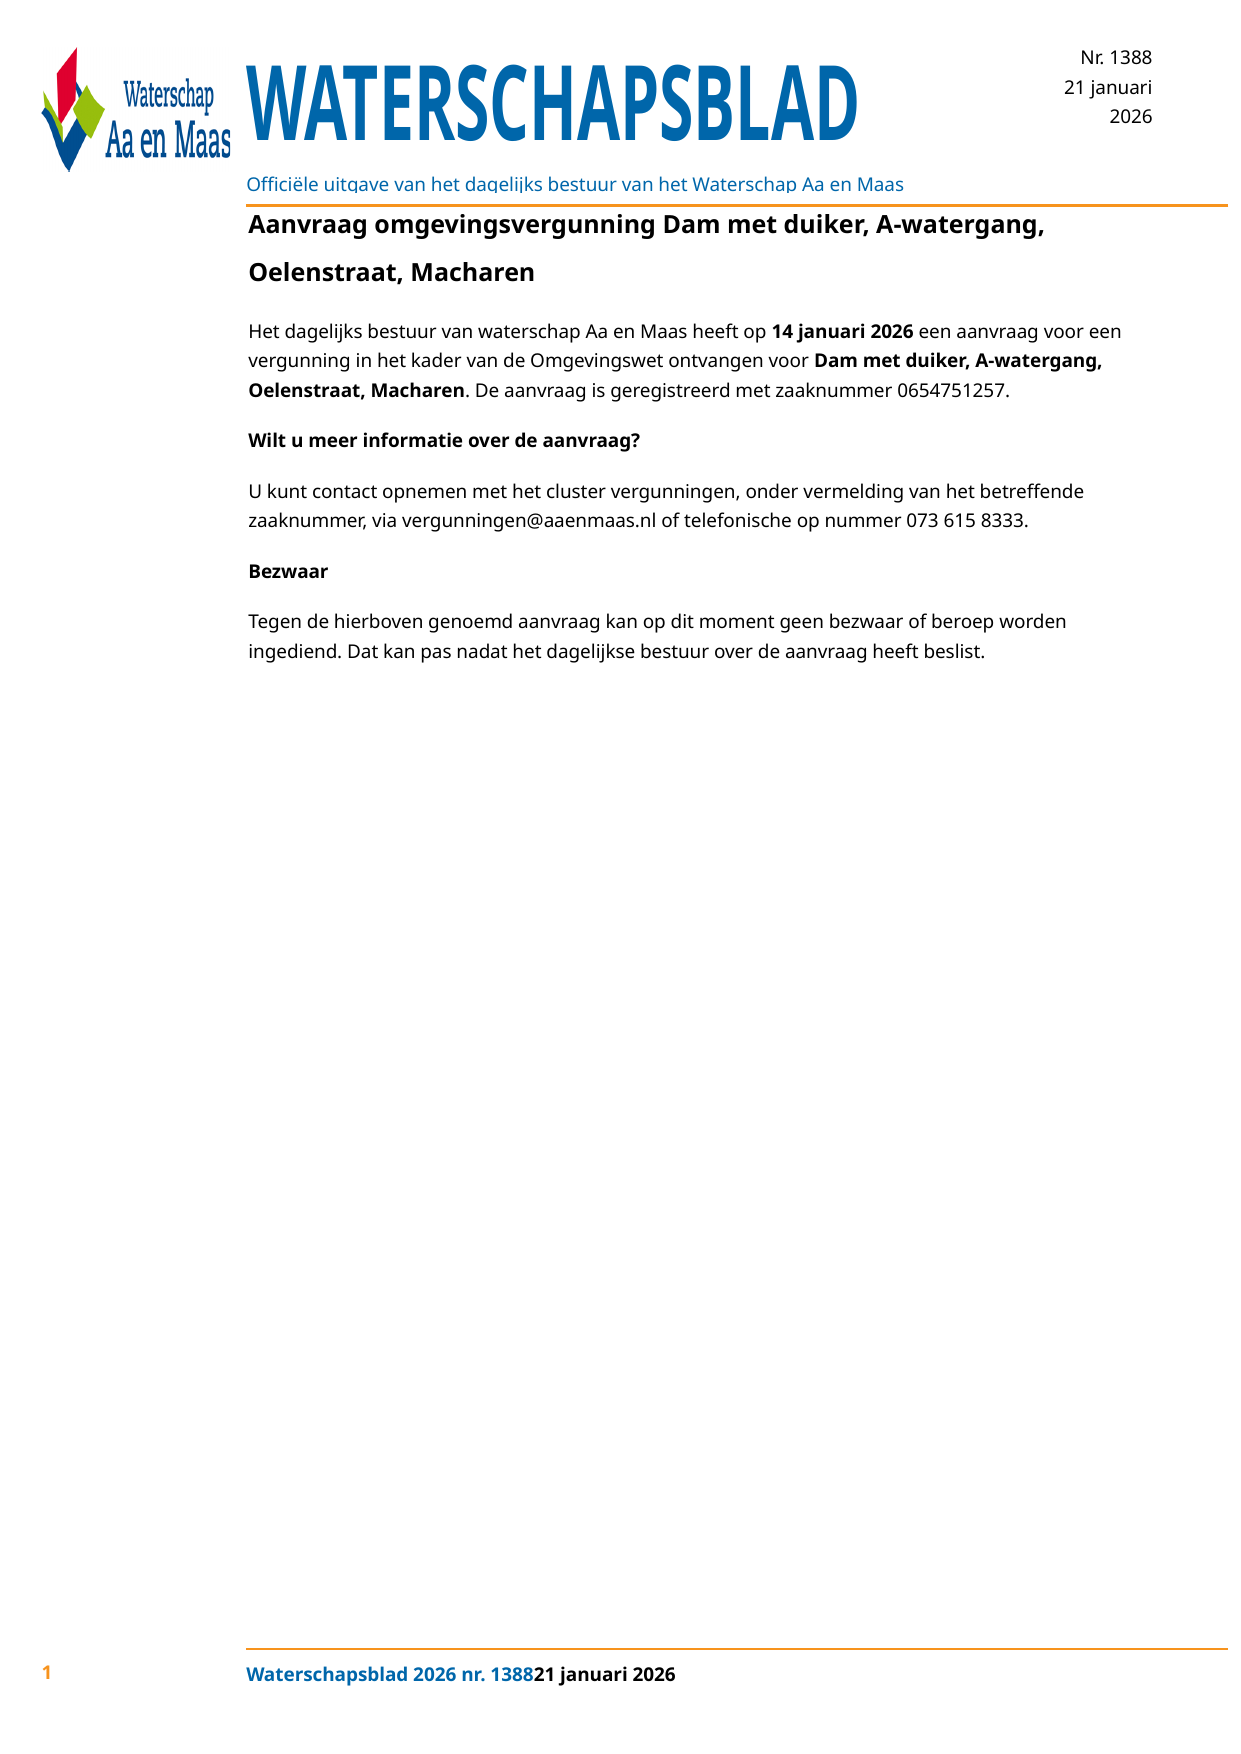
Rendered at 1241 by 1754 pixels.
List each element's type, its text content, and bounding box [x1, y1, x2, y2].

text Wilt u meer informatie over de aanvraag? [248, 427, 1152, 453]
text Tegen de hierboven genoemd aanvraag kan op dit moment geen bezwaar of beroep worden ingediend. Dat kan pas nadat het dagelijkse bestuur over de aanvraag heeft beslist. [248, 608, 1152, 664]
text Het dagelijks bestuur van waterschap Aa en Maas heeft op 14 januari 2026 een aanvraag voor een vergunning in het kader van de Omgevingswet ontvangen voor Dam met duiker, A-watergang, Oelenstraat, Macharen. De aanvraag is geregistreerd met zaaknummer 0654751257. [248, 318, 1152, 403]
text U kunt contact opnemen met het cluster vergunningen, onder vermelding van het betreffende zaaknummer, via vergunningen@aaenmaas.nl of telefonische op nummer 073 615 8333. [248, 478, 1152, 533]
text Bezwaar [248, 558, 1152, 584]
text Aanvraag omgevingsvergunning Dam met duiker, A-watergang, Oelenstraat, Macharen [248, 207, 1152, 288]
picture [41, 47, 231, 172]
